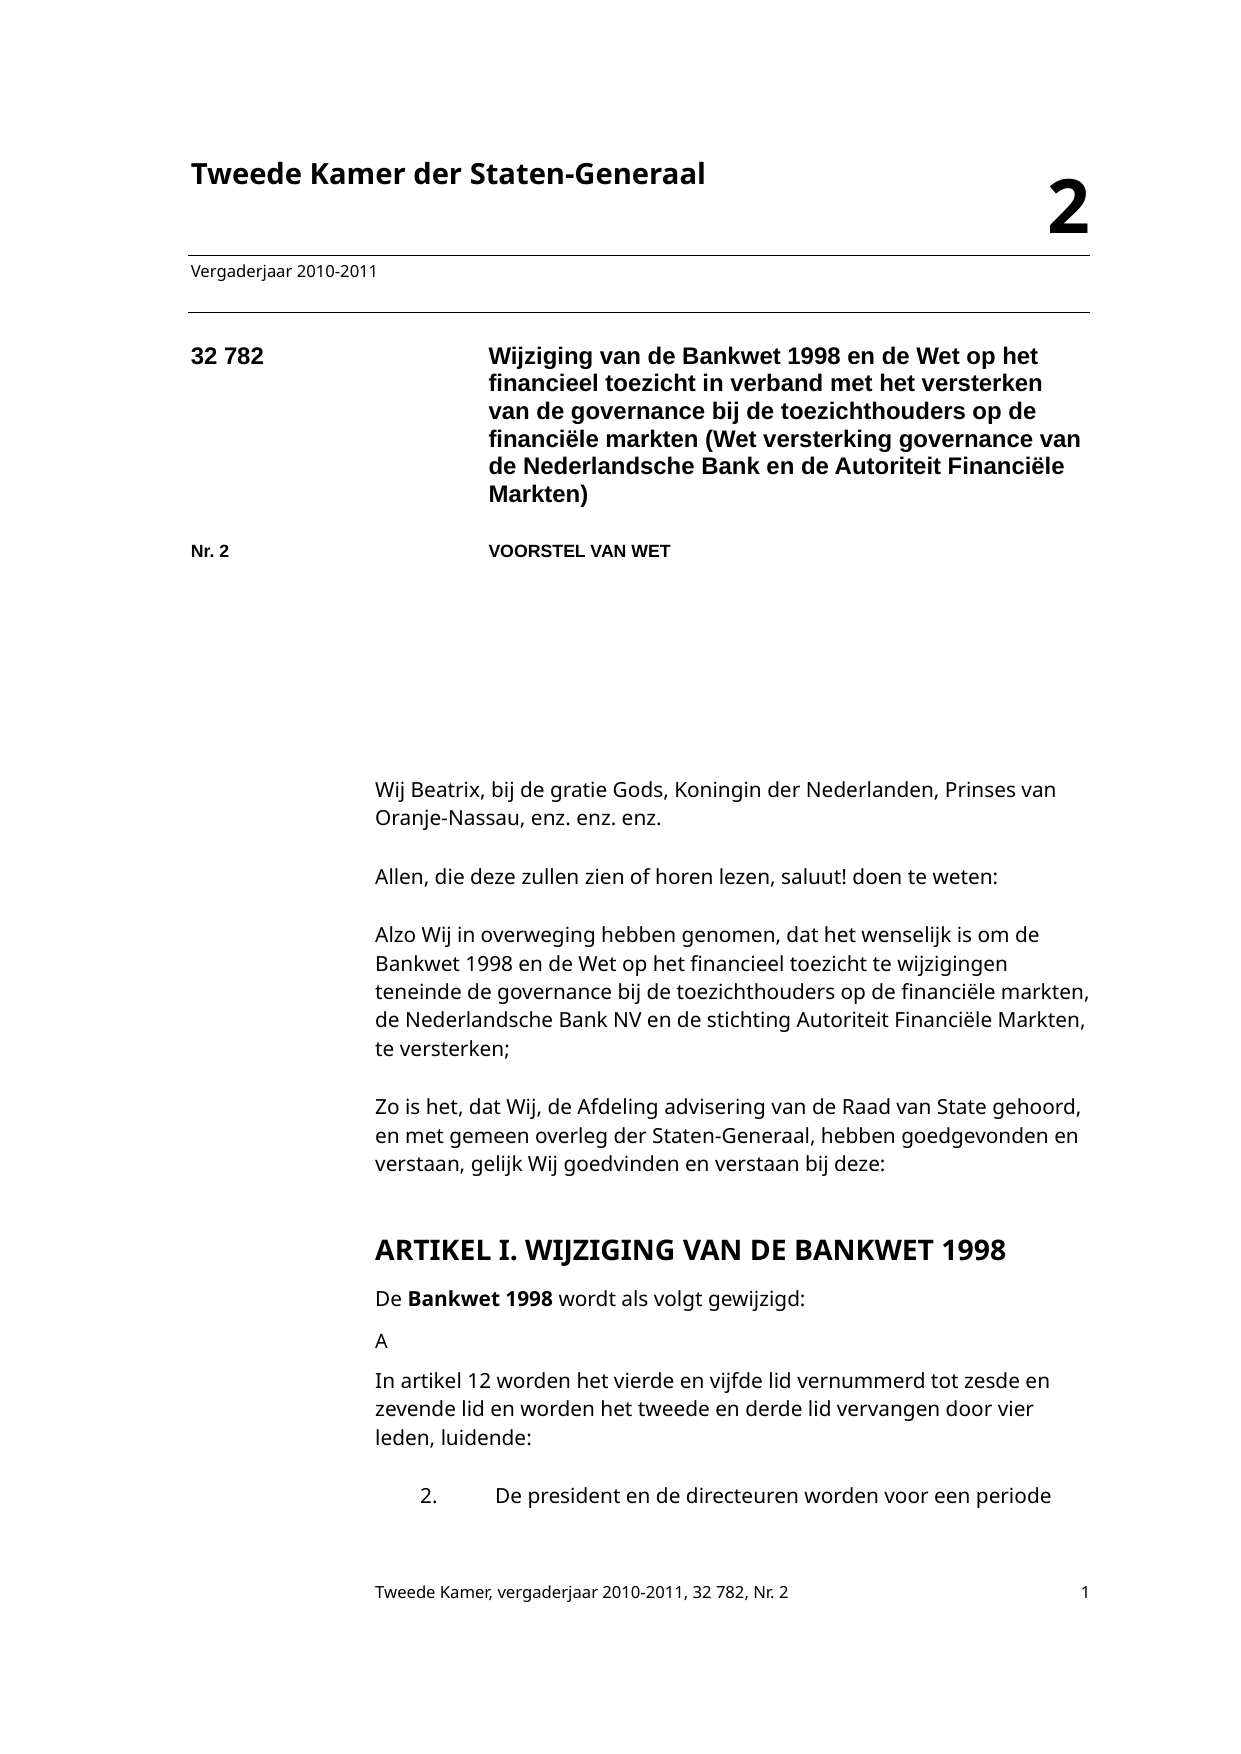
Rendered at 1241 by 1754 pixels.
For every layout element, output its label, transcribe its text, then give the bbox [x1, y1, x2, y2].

text Alzo Wij in overweging hebben genomen, dat het wenselijk is om de Bankwet 1998 en de Wet op het financieel toezicht te wijzigingen teneinde de governance bij de toezichthouders op de financiële markten, de Nederlandsche Bank NV en de stichting Autoriteit Financiële Markten, te versterken; [375, 920, 1090, 1062]
subtitle ARTIKEL I. WIJZIGING VAN DE BANKWET 1998 [375, 1230, 1090, 1269]
text Allen, die deze zullen zien of horen lezen, saluut! doen te weten: [375, 862, 1090, 890]
table_cell [188, 313, 485, 339]
table_cell 32 782 [188, 339, 485, 537]
text Wij Beatrix, bij de gratie Gods, Koningin der Nederlanden, Prinses van Oranje-Nassau, enz. enz. enz. [375, 775, 1090, 832]
table_cell Nr. 2 [188, 538, 485, 656]
text De Bankwet 1998 wordt als volgt gewijzigd: [375, 1284, 1090, 1312]
table_cell [485, 313, 1090, 339]
text In artikel 12 worden het vierde en vijfde lid vernummerd tot zesde en zevende lid en worden het tweede en derde lid vervangen door vier leden, luidende: [375, 1366, 1090, 1451]
table_header Tweede Kamer der Staten-Generaal [188, 150, 909, 255]
table_header 2 [910, 150, 1090, 255]
text Zo is het, dat Wij, de Afdeling advisering van de Raad van State gehoord, en met gemeen overleg der Staten-Generaal, hebben goedgevonden en verstaan, gelijk Wij goedvinden en verstaan bij deze: [375, 1092, 1090, 1178]
table_cell [485, 256, 1090, 312]
table_cell Wijziging van de Bankwet 1998 en de Wet op het financieel toezicht in verband met het versterken van de governance bij de toezichthouders op de financiële markten (Wet versterking governance van de Nederlandsche Bank en de Autoriteit Financiële Markten) [485, 339, 1090, 537]
table_cell Vergaderjaar 2010-2011 [188, 256, 485, 312]
list De president en de directeuren worden voor een periode [420, 1481, 1090, 1510]
text A [375, 1327, 1090, 1354]
table_cell VOORSTEL VAN WET [485, 538, 1090, 656]
